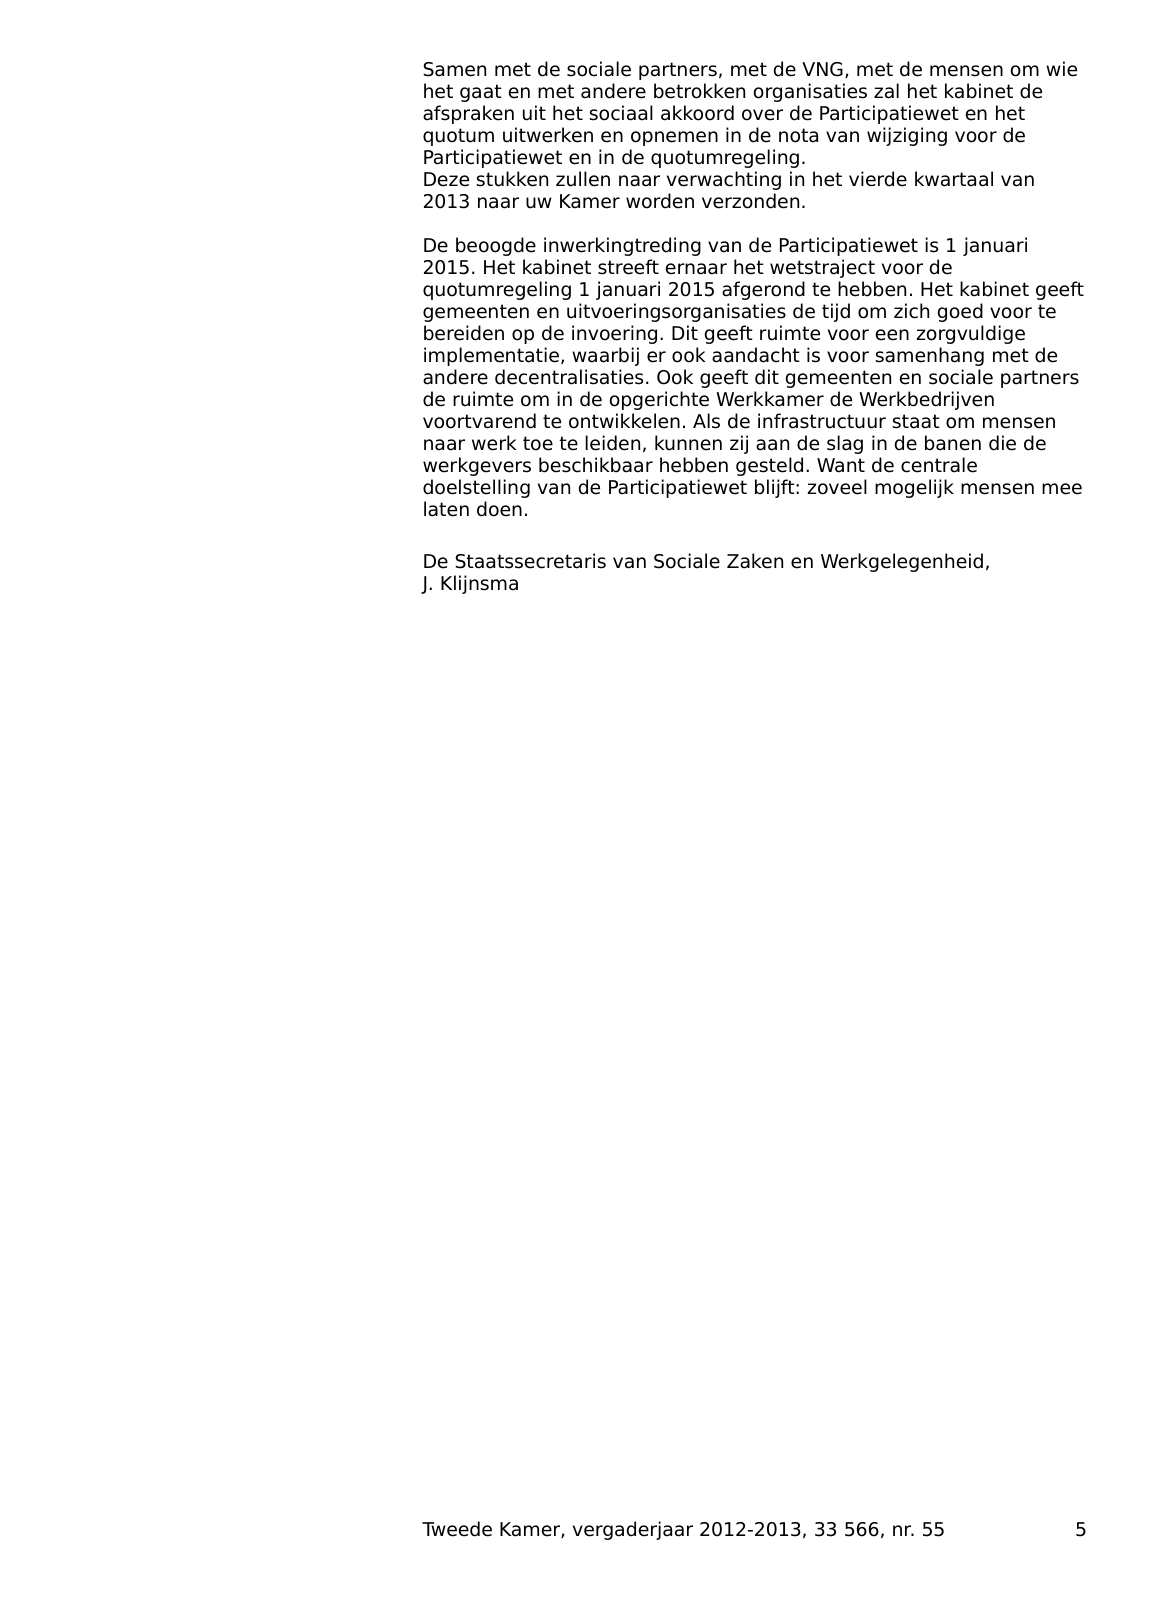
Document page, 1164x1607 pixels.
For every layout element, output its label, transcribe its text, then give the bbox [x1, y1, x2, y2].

text Samen met de sociale partners, met de VNG, met de mensen om wie het gaat en met andere betrokken organisaties zal het kabinet de afspraken uit het sociaal akkoord over de Participatiewet en het quotum uitwerken en opnemen in de nota van wijziging voor de Participatiewet en in de quotumregeling. [422, 59, 1087, 169]
text De beoogde inwerkingtreding van de Participatiewet is 1 januari 2015. Het kabinet streeft ernaar het wetstraject voor de quotumregeling 1 januari 2015 afgerond te hebben. Het kabinet geeft gemeenten en uitvoeringsorganisaties de tijd om zich goed voor te bereiden op de invoering. Dit geeft ruimte voor een zorgvuldige implementatie, waarbij er ook aandacht is voor samenhang met de andere decentralisaties. Ook geeft dit gemeenten en sociale partners de ruimte om in de opgerichte Werkkamer de Werkbedrijven voortvarend te ontwikkelen. Als de infrastructuur staat om mensen naar werk toe te leiden, kunnen zij aan de slag in de banen die de werkgevers beschikbaar hebben gesteld. Want de centrale doelstelling van de Participatiewet blijft: zoveel mogelijk mensen mee laten doen. [422, 235, 1087, 521]
text De Staatssecretaris van Sociale Zaken en Werkgelegenheid, J. Klijnsma [422, 551, 1087, 595]
text Deze stukken zullen naar verwachting in het vierde kwartaal van 2013 naar uw Kamer worden verzonden. [422, 169, 1087, 213]
